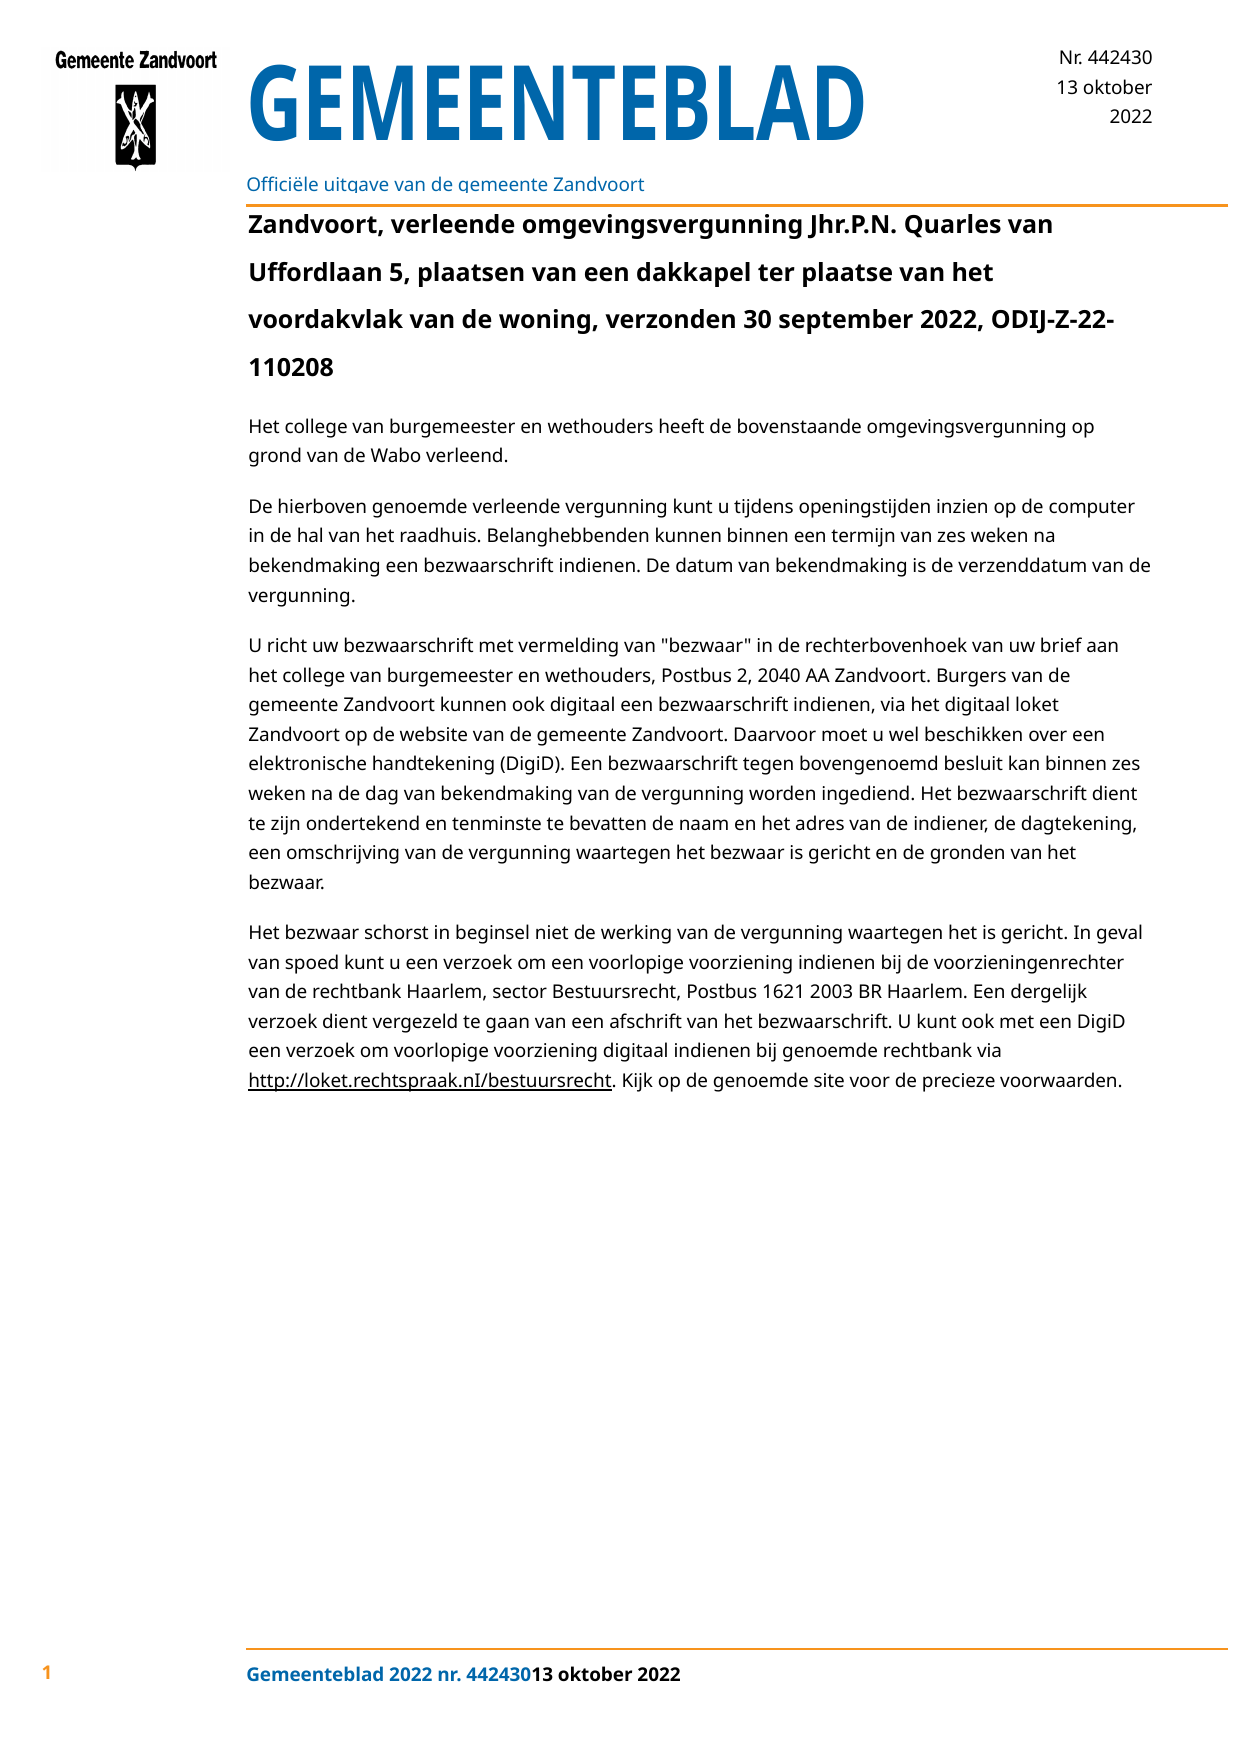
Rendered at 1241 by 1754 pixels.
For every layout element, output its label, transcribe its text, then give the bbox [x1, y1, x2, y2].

text Het college van burgemeester en wethouders heeft de bovenstaande omgevingsvergunning op grond van de Wabo verleend. [248, 413, 1152, 468]
text De hierboven genoemde verleende vergunning kunt u tijdens openingstijden inzien op de computer in de hal van het raadhuis. Belanghebbenden kunnen binnen een termijn van zes weken na bekendmaking een bezwaarschrift indienen. De datum van bekendmaking is de verzenddatum van de vergunning. [248, 493, 1152, 608]
text Zandvoort, verleende omgevingsvergunning Jhr.P.N. Quarles van Uffordlaan 5, plaatsen van een dakkapel ter plaatse van het voordakvlak van de woning, verzonden 30 september 2022, ODIJ-Z-22-110208 [248, 207, 1152, 384]
text U richt uw bezwaarschrift met vermelding van "bezwaar" in de rechterbovenhoek van uw brief aan het college van burgemeester en wethouders, Postbus 2, 2040 AA Zandvoort. Burgers van de gemeente Zandvoort kunnen ook digitaal een bezwaarschrift indienen, via het digitaal loket Zandvoort op de website van de gemeente Zandvoort. Daarvoor moet u wel beschikken over een elektronische handtekening (DigiD). Een bezwaarschrift tegen bovengenoemd besluit kan binnen zes weken na de dag van bekendmaking van de vergunning worden ingediend. Het bezwaarschrift dient te zijn ondertekend en tenminste te bevatten de naam en het adres van de indiener, de dagtekening, een omschrijving van de vergunning waartegen het bezwaar is gericht en de gronden van het bezwaar. [248, 632, 1152, 895]
text Het bezwaar schorst in beginsel niet de werking van de vergunning waartegen het is gericht. In geval van spoed kunt u een verzoek om een voorlopige voorziening indienen bij de voorzieningenrechter van de rechtbank Haarlem, sector Bestuursrecht, Postbus 1621 2003 BR Haarlem. Een dergelijk verzoek dient vergezeld te gaan van een afschrift van het bezwaarschrift. U kunt ook met een DigiD een verzoek om voorlopige voorziening digitaal indienen bij genoemde rechtbank via http://loket.rechtspraak.nI/bestuursrecht. Kijk op de genoemde site voor de precieze voorwaarden. [248, 919, 1152, 1093]
picture [41, 47, 231, 172]
